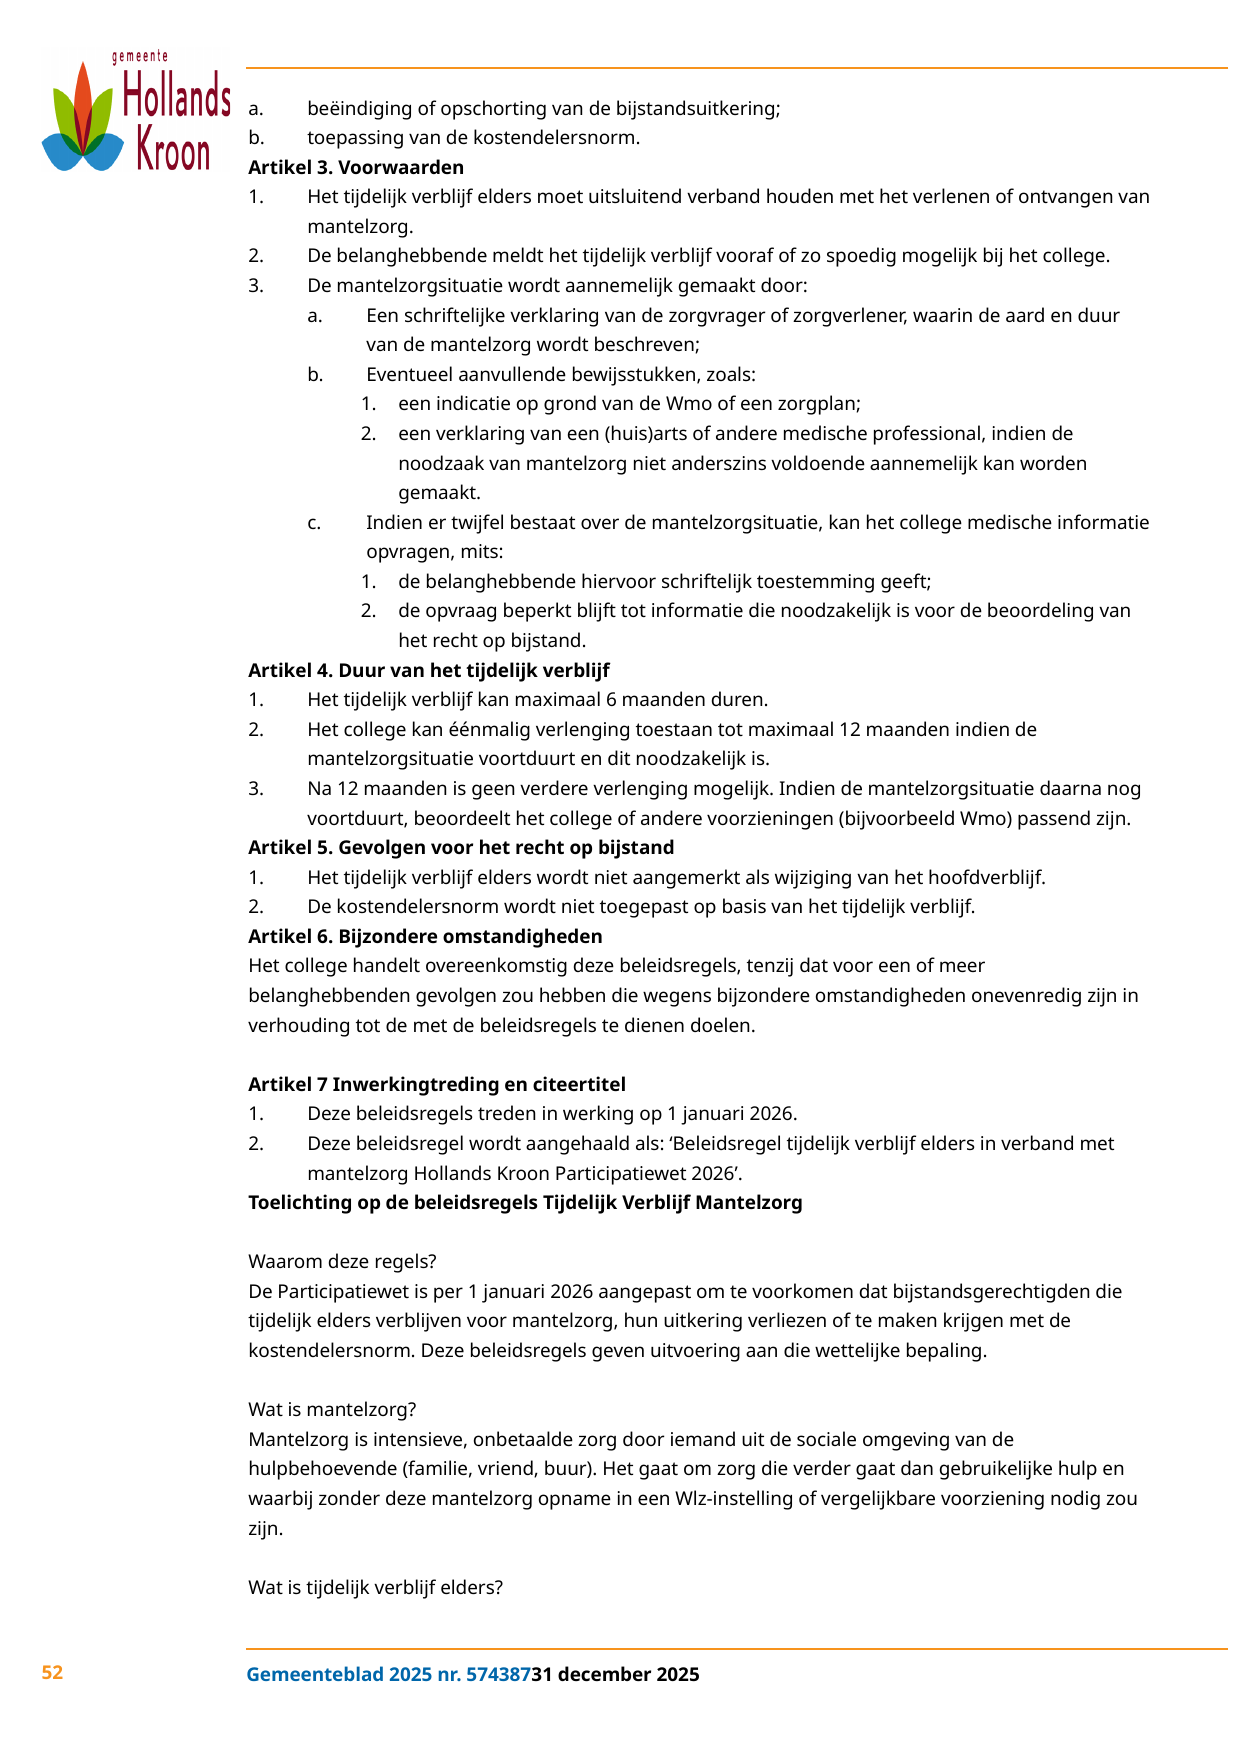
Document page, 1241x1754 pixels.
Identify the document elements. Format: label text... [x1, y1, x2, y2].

list Na 12 maanden is geen verdere verlenging mogelijk. Indien de mantelzorgsituatie daarna nog voortduurt, beoordeelt het college of andere voorzieningen (bijvoorbeeld Wmo) passend zijn. [248, 775, 1152, 831]
text Mantelzorg is intensieve, onbetaalde zorg door iemand uit de sociale omgeving van de hulpbehoevende (familie, vriend, buur). Het gaat om zorg die verder gaat dan gebruikelijke hulp en waarbij zonder deze mantelzorg opname in een Wlz-instelling of vergelijkbare voorziening nodig zou zijn. [248, 1426, 1152, 1541]
list Een schriftelijke verklaring van de zorgvrager of zorgverlener, waarin de aard en duur van de mantelzorg wordt beschreven; [307, 302, 1152, 357]
list Deze beleidsregel wordt aangehaald als: ‘Beleidsregel tijdelijk verblijf elders in verband met mantelzorg Hollands Kroon Participatiewet 2026’. [248, 1130, 1152, 1186]
list Het tijdelijk verblijf elders moet uitsluitend verband houden met het verlenen of ontvangen van mantelzorg. [248, 183, 1152, 239]
text Artikel 5. Gevolgen voor het recht op bijstand [248, 834, 1152, 860]
list de belanghebbende hiervoor schriftelijk toestemming geeft; [361, 568, 1152, 594]
text Artikel 4. Duur van het tijdelijk verblijf [248, 657, 1152, 683]
text Wat is tijdelijk verblijf elders? [248, 1574, 1152, 1600]
picture [41, 47, 231, 172]
text Het college handelt overeenkomstig deze beleidsregels, tenzij dat voor een of meer belanghebbenden gevolgen zou hebben die wegens bijzondere omstandigheden onevenredig zijn in verhouding tot de met de beleidsregels te dienen doelen. [248, 953, 1152, 1038]
text Artikel 7 Inwerkingtreding en citeertitel [248, 1071, 1152, 1097]
list Eventueel aanvullende bewijsstukken, zoals: [307, 361, 1152, 387]
list Het tijdelijk verblijf elders wordt niet aangemerkt als wijziging van het hoofdverblijf. [248, 864, 1152, 890]
list beëindiging of opschorting van de bijstandsuitkering; [248, 95, 1152, 121]
list een indicatie op grond van de Wmo of een zorgplan; [361, 391, 1152, 416]
list toepassing van de kostendelersnorm. [248, 124, 1152, 150]
list De kostendelersnorm wordt niet toegepast op basis van het tijdelijk verblijf. [248, 893, 1152, 919]
list De mantelzorgsituatie wordt aannemelijk gemaakt door: [248, 272, 1152, 298]
list De belanghebbende meldt het tijdelijk verblijf vooraf of zo spoedig mogelijk bij het college. [248, 243, 1152, 268]
text De Participatiewet is per 1 januari 2026 aangepast om te voorkomen dat bijstandsgerechtigden die tijdelijk elders verblijven voor mantelzorg, hun uitkering verliezen of te maken krijgen met de kostendelersnorm. Deze beleidsregels geven uitvoering aan die wettelijke bepaling. [248, 1278, 1152, 1363]
list Indien er twijfel bestaat over de mantelzorgsituatie, kan het college medische informatie opvragen, mits: [307, 509, 1152, 564]
text Artikel 6. Bijzondere omstandigheden [248, 923, 1152, 949]
list een verklaring van een (huis)arts of andere medische professional, indien de noodzaak van mantelzorg niet anderszins voldoende aannemelijk kan worden gemaakt. [361, 420, 1152, 505]
list Het college kan éénmalig verlenging toestaan tot maximaal 12 maanden indien de mantelzorgsituatie voortduurt en dit noodzakelijk is. [248, 716, 1152, 771]
text Waarom deze regels? [248, 1248, 1152, 1274]
text Artikel 3. Voorwaarden [248, 154, 1152, 180]
text Toelichting op de beleidsregels Tijdelijk Verblijf Mantelzorg [248, 1189, 1152, 1215]
list de opvraag beperkt blijft tot informatie die noodzakelijk is voor de beoordeling van het recht op bijstand. [361, 598, 1152, 653]
text Wat is mantelzorg? [248, 1396, 1152, 1422]
list Deze beleidsregels treden in werking op 1 januari 2026. [248, 1101, 1152, 1126]
list Het tijdelijk verblijf kan maximaal 6 maanden duren. [248, 686, 1152, 712]
